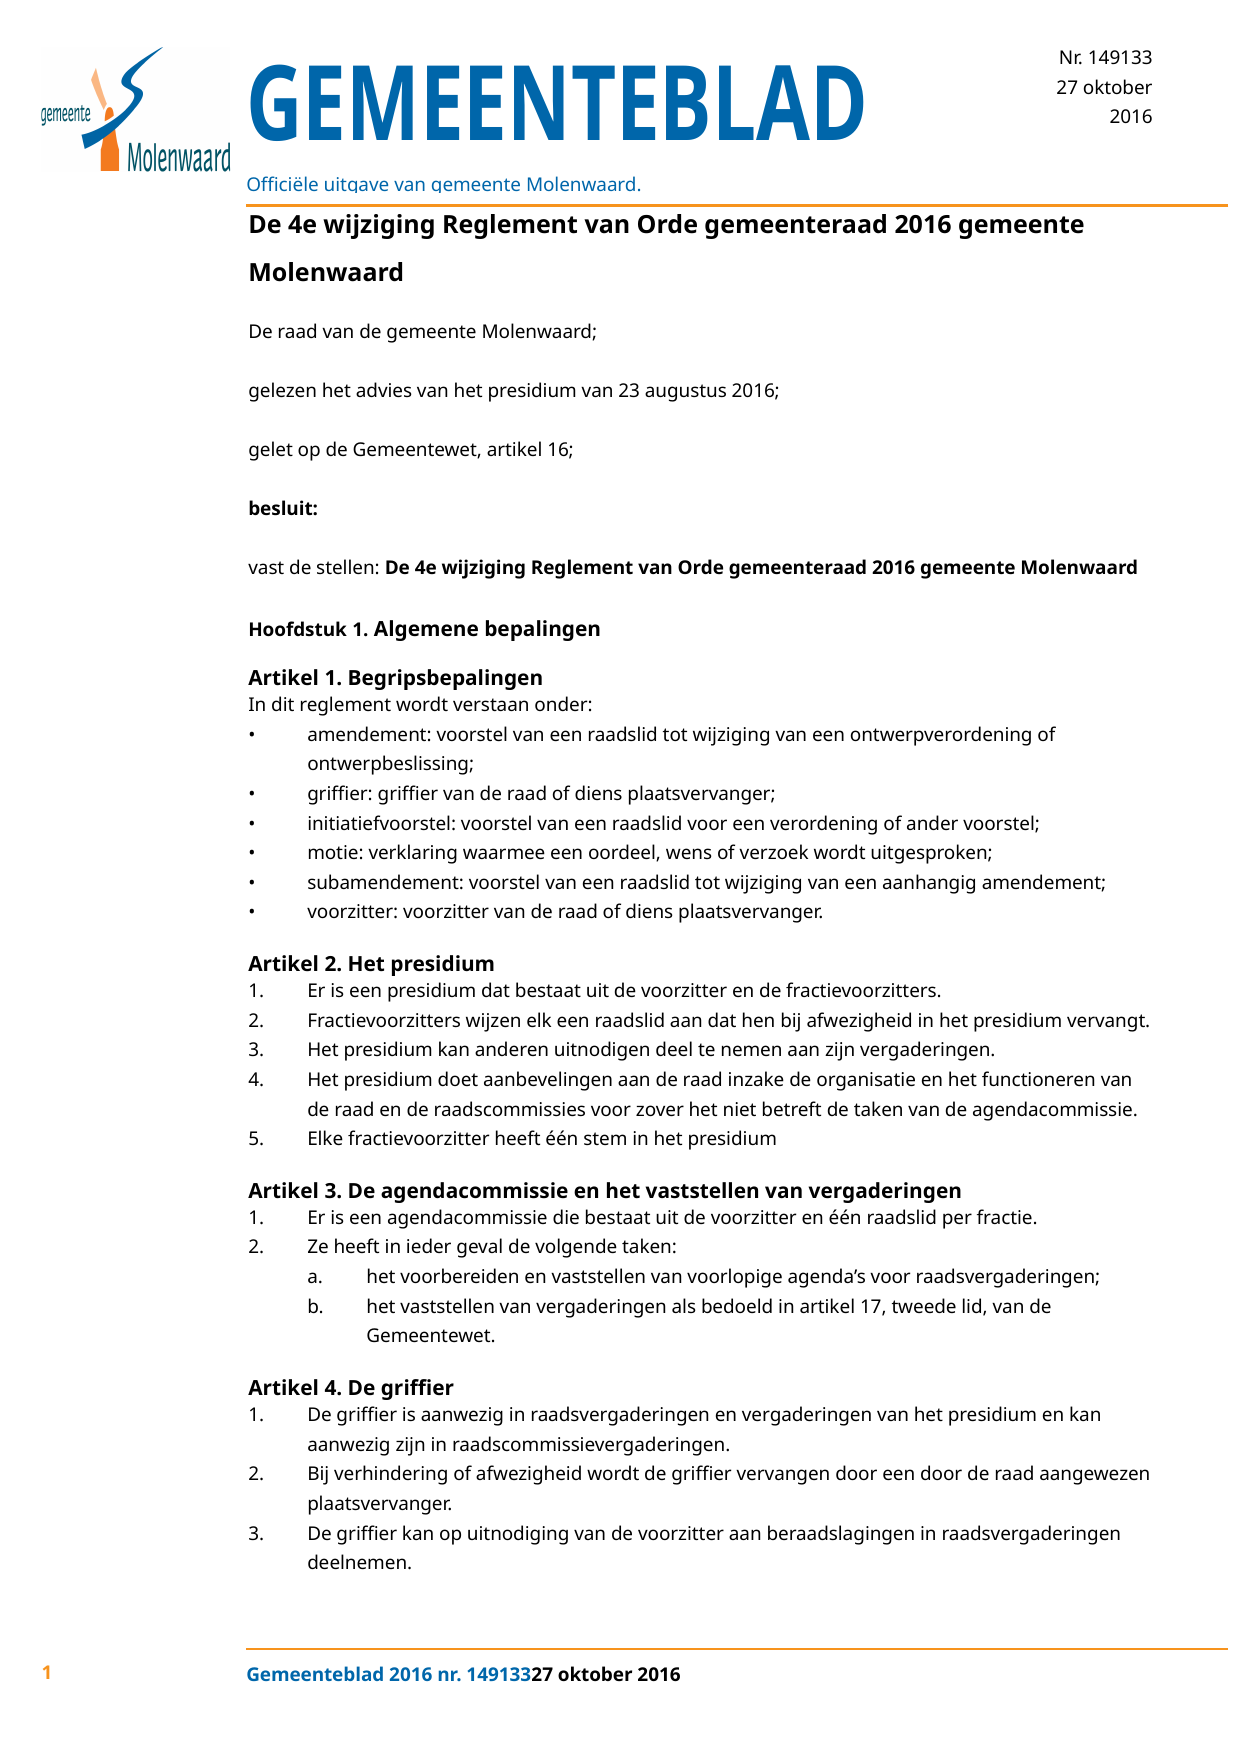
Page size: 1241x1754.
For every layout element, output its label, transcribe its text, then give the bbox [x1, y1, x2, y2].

picture [41, 47, 231, 172]
text besluit: [248, 495, 1152, 521]
list Bij verhindering of afwezigheid wordt de griffier vervangen door een door de raad aangewezen plaatsvervanger. [248, 1461, 1152, 1516]
text In dit reglement wordt verstaan onder: [248, 691, 1152, 717]
text De 4e wijziging Reglement van Orde gemeenteraad 2016 gemeente Molenwaard [248, 207, 1152, 288]
list Er is een presidium dat bestaat uit de voorzitter en de fractievoorzitters. [248, 977, 1152, 1003]
list subamendement: voorstel van een raadslid tot wijziging van een aanhangig amendement; [248, 869, 1152, 895]
list Het presidium doet aanbevelingen aan de raad inzake de organisatie en het functioneren van de raad en de raadscommissies voor zover het niet betreft de taken van de agendacommissie. [248, 1066, 1152, 1121]
text Artikel 4. De griffier [248, 1373, 1152, 1401]
text De raad van de gemeente Molenwaard; [248, 318, 1152, 344]
list Fractievoorzitters wijzen elk een raadslid aan dat hen bij afwezigheid in het presidium vervangt. [248, 1007, 1152, 1033]
list motie: verklaring waarmee een oordeel, wens of verzoek wordt uitgesproken; [248, 839, 1152, 865]
text gelet op de Gemeentewet, artikel 16; [248, 436, 1152, 462]
text Artikel 3. De agendacommissie en het vaststellen van vergaderingen [248, 1176, 1152, 1204]
list amendement: voorstel van een raadslid tot wijziging van een ontwerpverordening of ontwerpbeslissing; [248, 721, 1152, 776]
list initiatiefvoorstel: voorstel van een raadslid voor een verordening of ander voorstel; [248, 810, 1152, 836]
text Artikel 1. Begripsbepalingen [248, 663, 1152, 691]
list De griffier is aanwezig in raadsvergaderingen en vergaderingen van het presidium en kan aanwezig zijn in raadscommissievergaderingen. [248, 1401, 1152, 1457]
list Ze heeft in ieder geval de volgende taken: [248, 1234, 1152, 1259]
text vast de stellen: De 4e wijziging Reglement van Orde gemeenteraad 2016 gemeente Molenwaard [248, 554, 1152, 580]
list Er is een agendacommissie die bestaat uit de voorzitter en één raadslid per fractie. [248, 1204, 1152, 1230]
list het vaststellen van vergaderingen als bedoeld in artikel 17, tweede lid, van de Gemeentewet. [307, 1293, 1152, 1348]
list Elke fractievoorzitter heeft één stem in het presidium [248, 1125, 1152, 1151]
text Artikel 2. Het presidium [248, 949, 1152, 977]
text Hoofdstuk 1. Algemene bepalingen [248, 614, 1152, 642]
list het voorbereiden en vaststellen van voorlopige agenda’s voor raadsvergaderingen; [307, 1263, 1152, 1289]
list griffier: griffier van de raad of diens plaatsvervanger; [248, 780, 1152, 806]
list voorzitter: voorzitter van de raad of diens plaatsvervanger. [248, 898, 1152, 924]
list De griffier kan op uitnodiging van de voorzitter aan beraadslagingen in raadsvergaderingen deelnemen. [248, 1520, 1152, 1575]
list Het presidium kan anderen uitnodigen deel te nemen aan zijn vergaderingen. [248, 1037, 1152, 1062]
text gelezen het advies van het presidium van 23 augustus 2016; [248, 377, 1152, 403]
